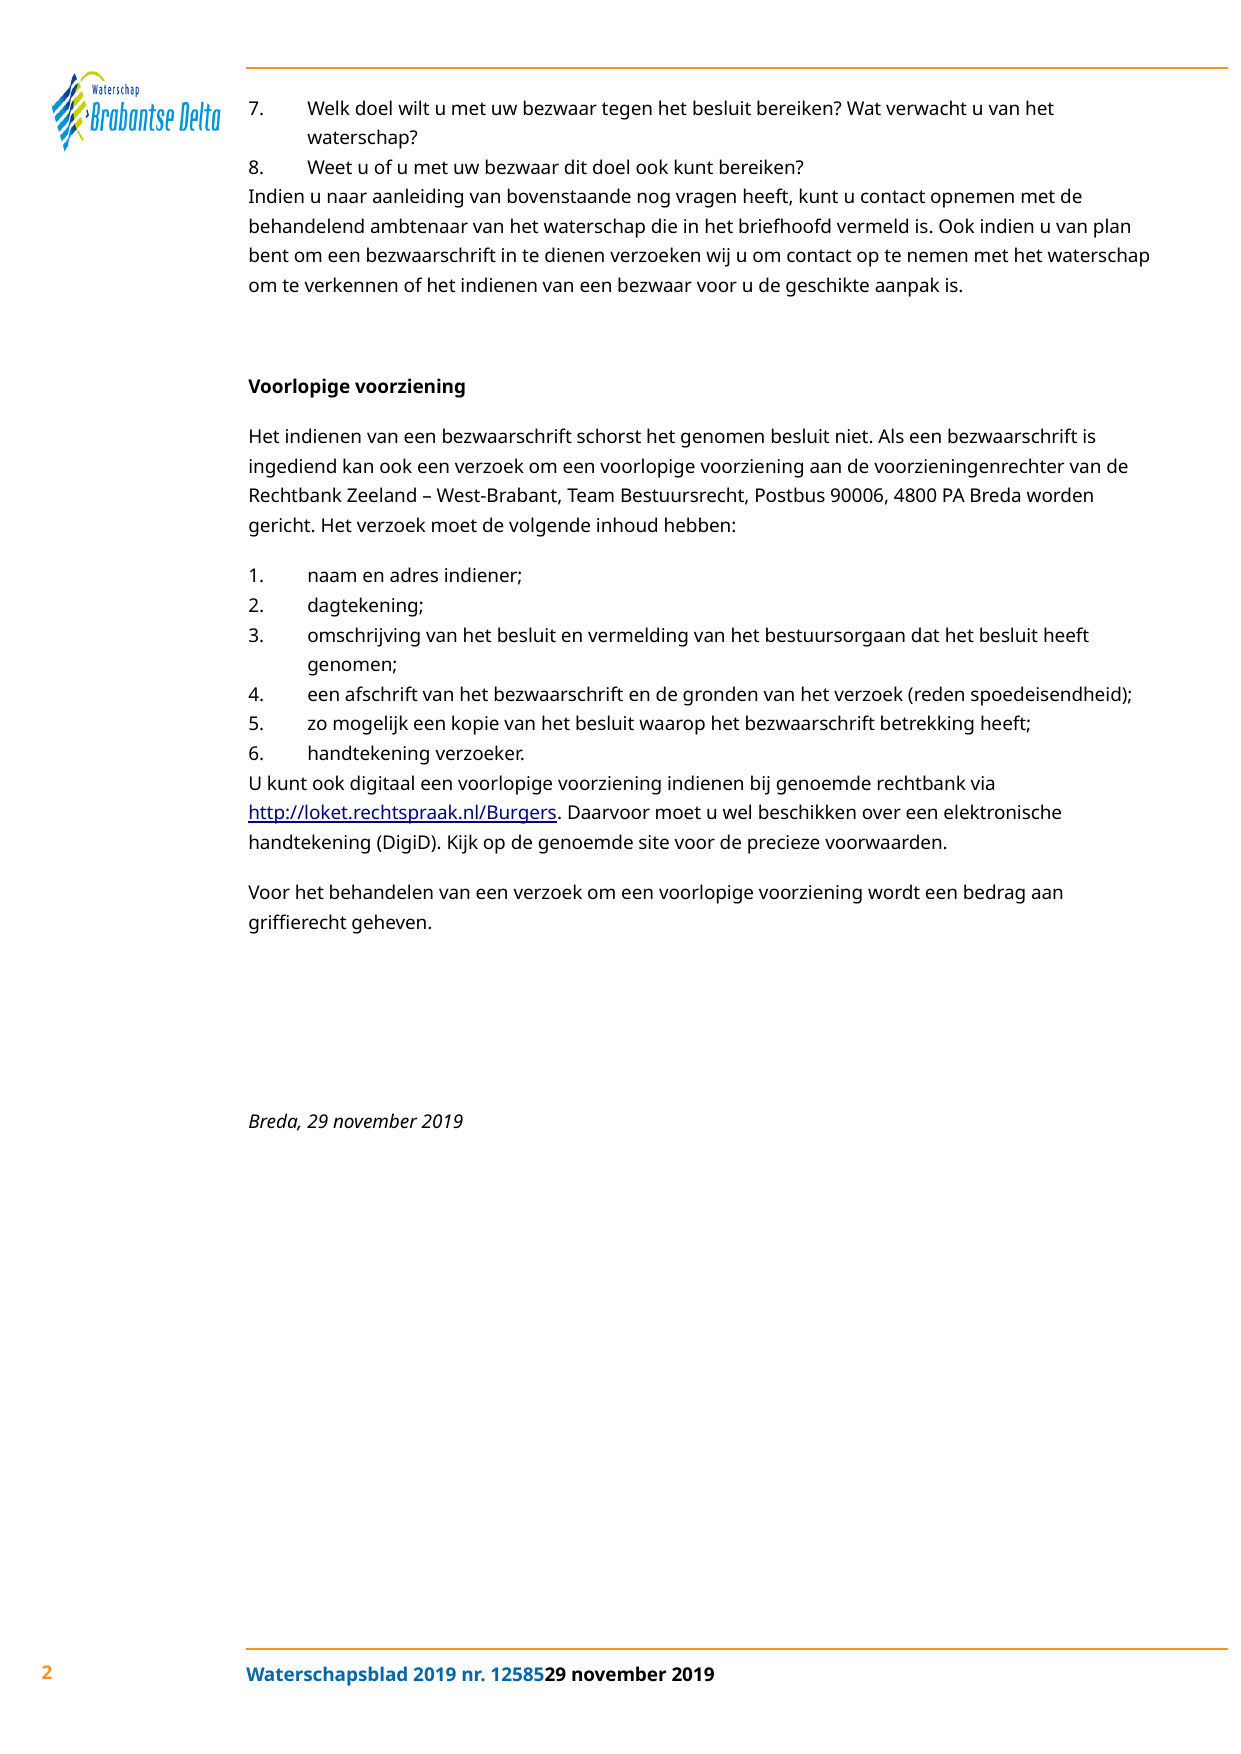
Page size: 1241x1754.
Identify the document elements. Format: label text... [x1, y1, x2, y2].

text Het indienen van een bezwaarschrift schorst het genomen besluit niet. Als een bezwaarschrift is ingediend kan ook een verzoek om een voorlopige voorziening aan de voorzieningenrechter van de Rechtbank Zeeland – West-Brabant, Team Bestuursrecht, Postbus 90006, 4800 PA Breda worden gericht. Het verzoek moet de volgende inhoud hebben: [248, 423, 1152, 538]
list dagtekening; [248, 592, 1152, 618]
list handtekening verzoeker. [248, 740, 1152, 766]
picture [41, 47, 231, 172]
list Welk doel wilt u met uw bezwaar tegen het besluit bereiken? Wat verwacht u van het waterschap? [248, 95, 1152, 150]
text Breda, 29 november 2019 [248, 1108, 1152, 1134]
list Weet u of u met uw bezwaar dit doel ook kunt bereiken? [248, 154, 1152, 180]
text Voor het behandelen van een verzoek om een voorlopige voorziening wordt een bedrag aan griffierecht geheven. [248, 879, 1152, 935]
list zo mogelijk een kopie van het besluit waarop het bezwaarschrift betrekking heeft; [248, 711, 1152, 736]
list een afschrift van het bezwaarschrift en de gronden van het verzoek (reden spoedeisendheid); [248, 681, 1152, 707]
text Indien u naar aanleiding van bovenstaande nog vragen heeft, kunt u contact opnemen met de behandelend ambtenaar van het waterschap die in het briefhoofd vermeld is. Ook indien u van plan bent om een bezwaarschrift in te dienen verzoeken wij u om contact op te nemen met het waterschap om te verkennen of het indienen van een bezwaar voor u de geschikte aanpak is. [248, 183, 1152, 298]
text U kunt ook digitaal een voorlopige voorziening indienen bij genoemde rechtbank via http://loket.rechtspraak.nl/Burgers. Daarvoor moet u wel beschikken over een elektronische handtekening (DigiD). Kijk op de genoemde site voor de precieze voorwaarden. [248, 770, 1152, 855]
list omschrijving van het besluit en vermelding van het bestuursorgaan dat het besluit heeft genomen; [248, 622, 1152, 677]
list naam en adres indiener; [248, 563, 1152, 588]
text Voorlopige voorziening [248, 373, 1152, 399]
